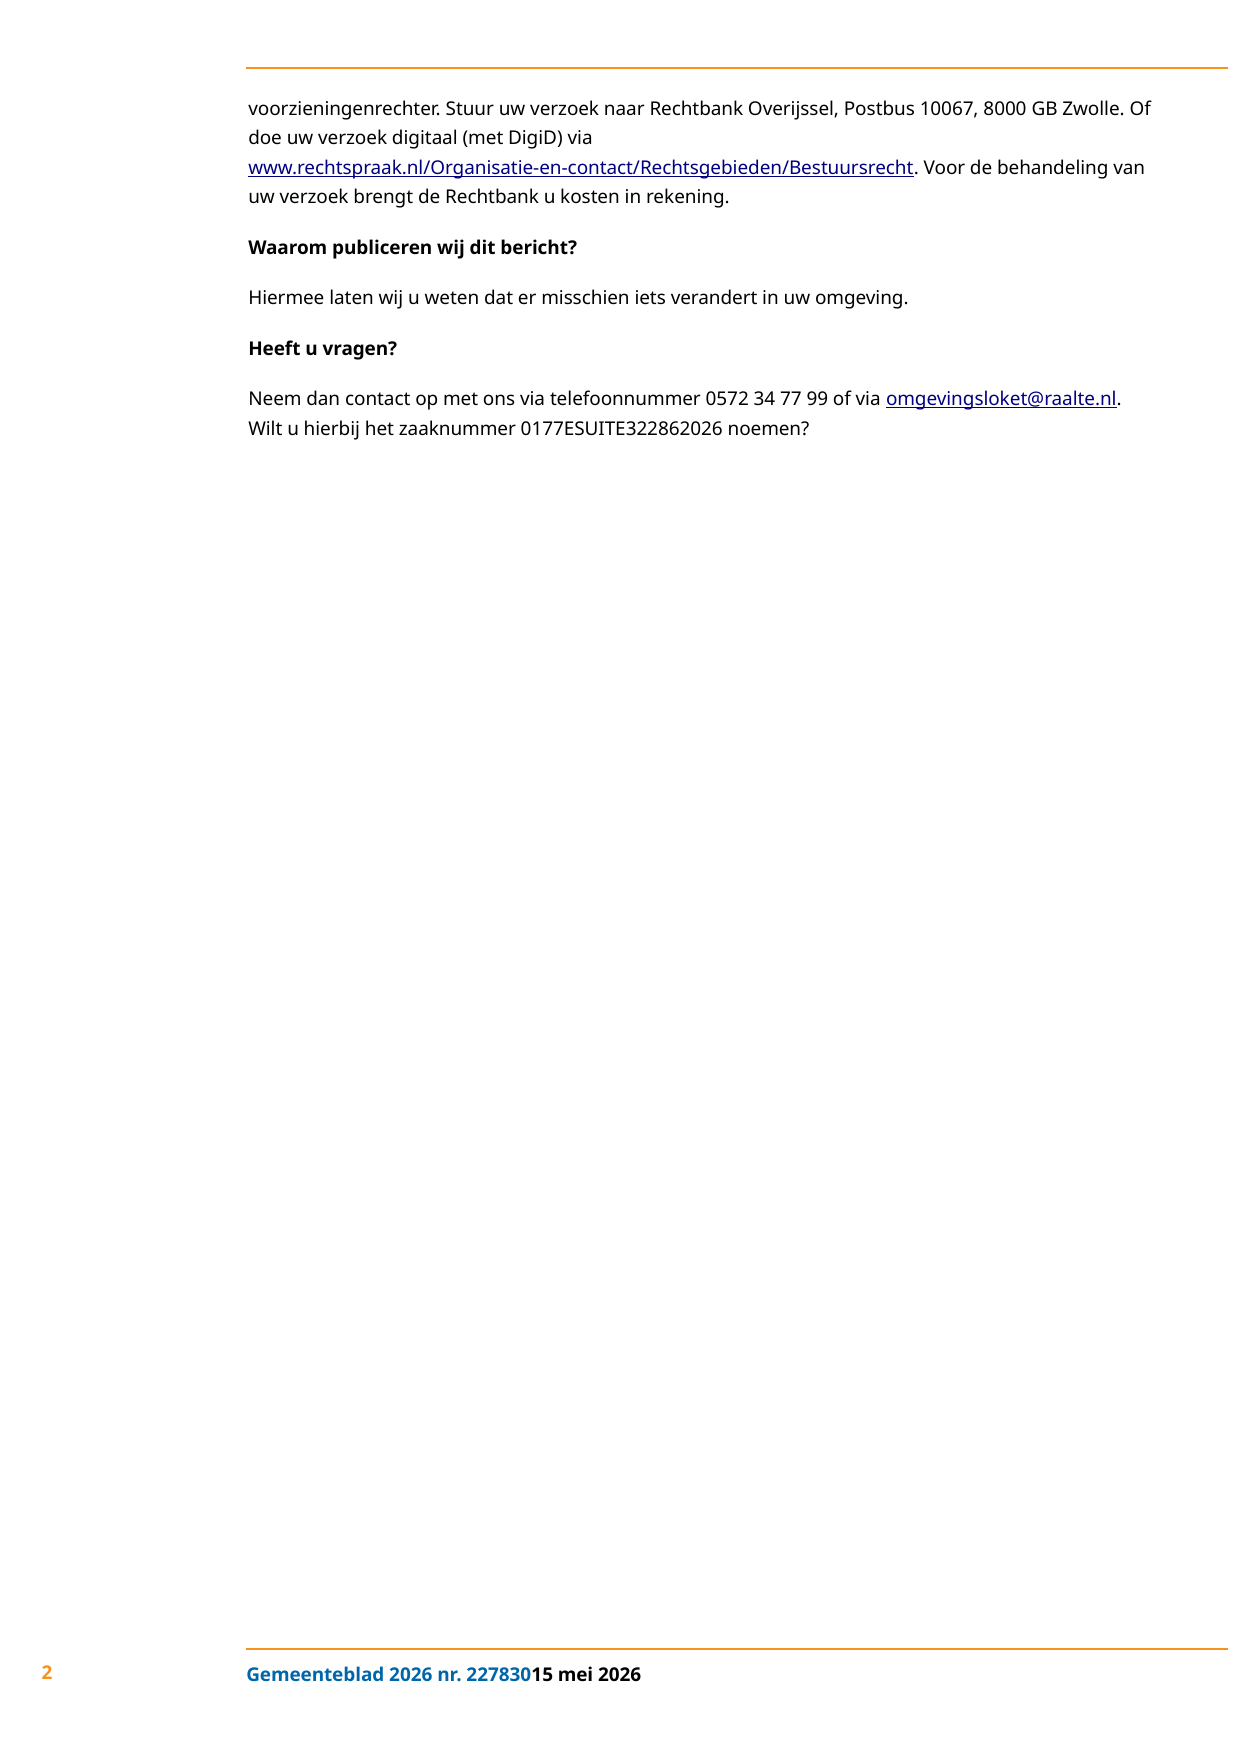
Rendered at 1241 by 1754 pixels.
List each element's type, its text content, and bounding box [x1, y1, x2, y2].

text Hiermee laten wij u weten dat er misschien iets verandert in uw omgeving. [248, 284, 1152, 310]
text Heeft u vragen? [248, 335, 1152, 361]
text Waarom publiceren wij dit bericht? [248, 234, 1152, 260]
picture [41, 47, 231, 172]
text voorzieningenrechter. Stuur uw verzoek naar Rechtbank Overijssel, Postbus 10067, 8000 GB Zwolle. Of doe uw verzoek digitaal (met DigiD) via www.rechtspraak.nl/Organisatie-en-contact/Rechtsgebieden/Bestuursrecht. Voor de behandeling van uw verzoek brengt de Rechtbank u kosten in rekening. [248, 95, 1152, 209]
text Neem dan contact op met ons via telefoonnummer 0572 34 77 99 of via omgevingsloket@raalte.nl. Wilt u hierbij het zaaknummer 0177ESUITE322862026 noemen? [248, 385, 1152, 441]
